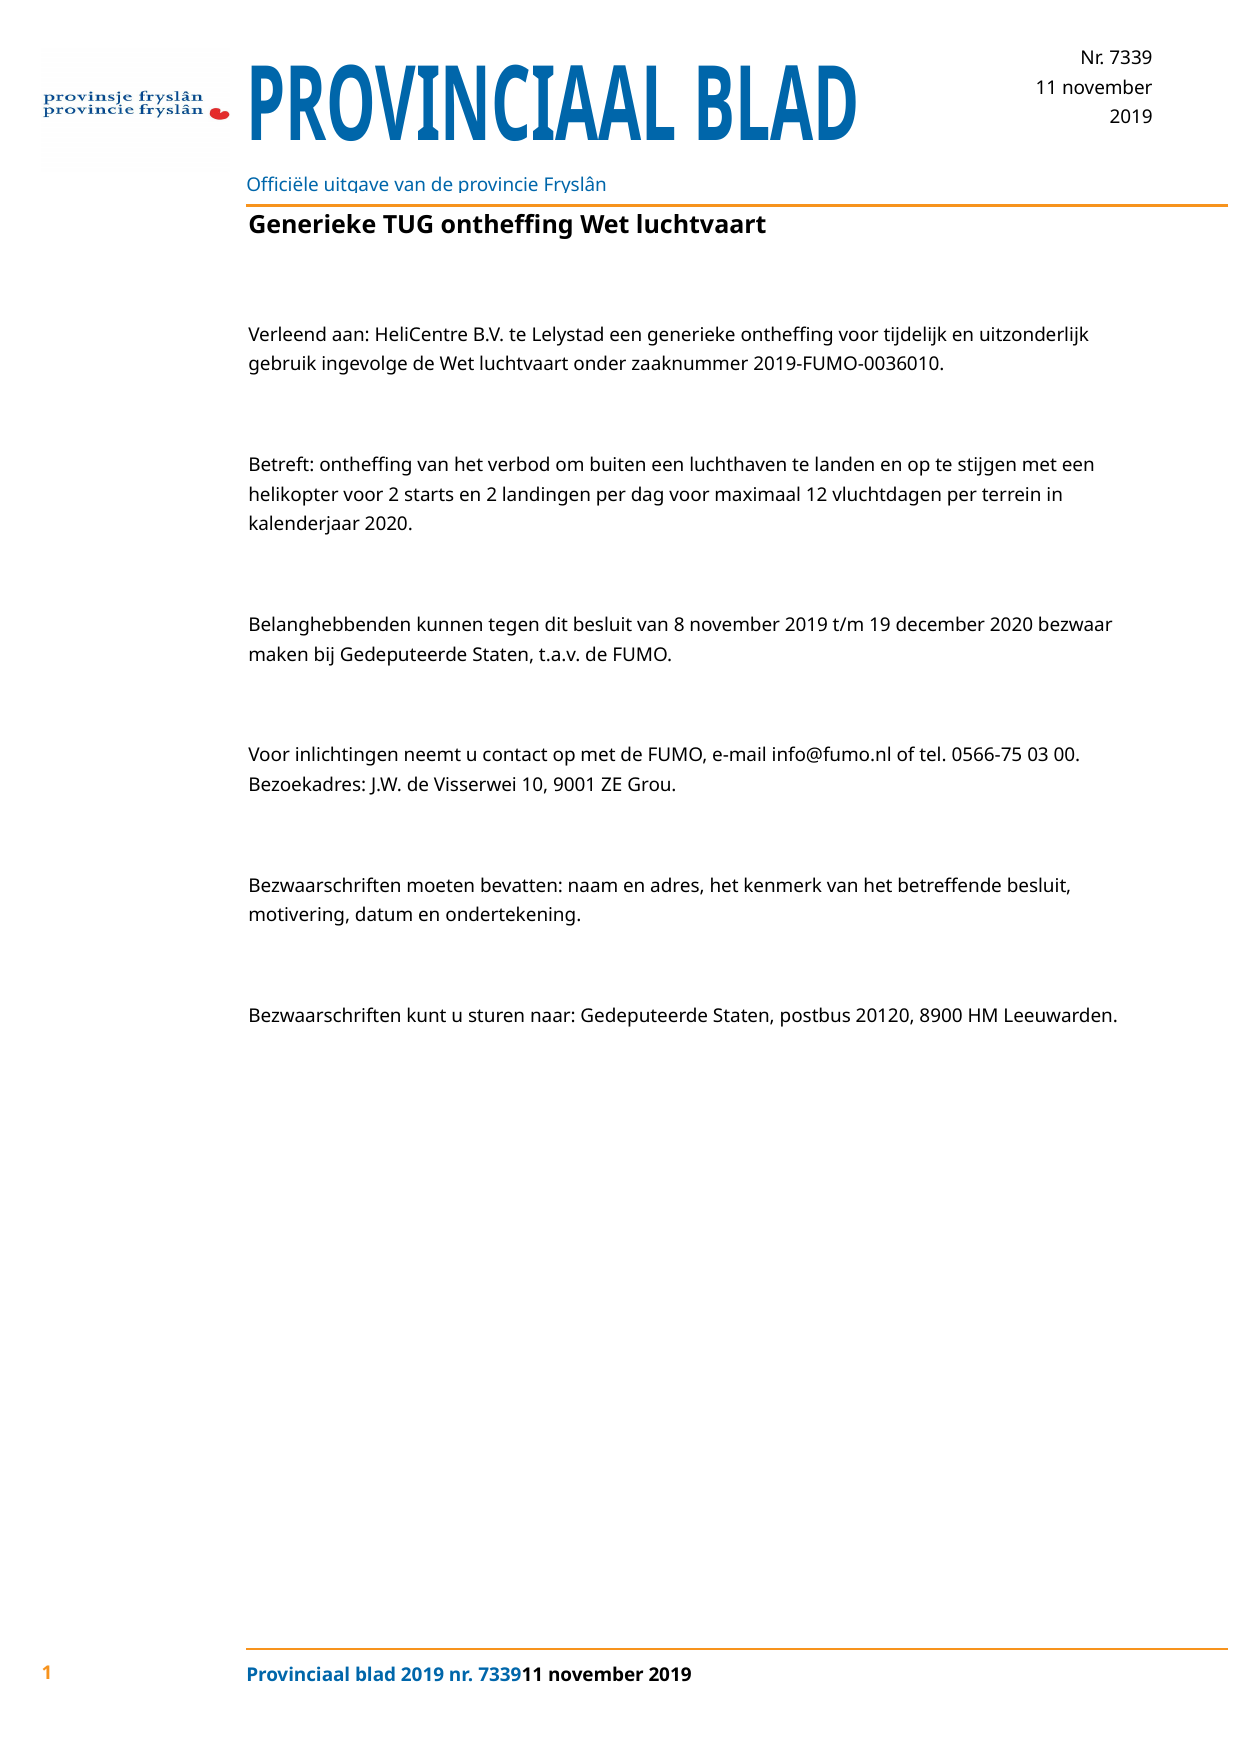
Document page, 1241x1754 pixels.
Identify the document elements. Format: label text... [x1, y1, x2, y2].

text Generieke TUG ontheffing Wet luchtvaart [248, 207, 1152, 241]
text Verleend aan: HeliCentre B.V. te Lelystad een generieke ontheffing voor tijdelijk en uitzonderlijk gebruik ingevolge de Wet luchtvaart onder zaaknummer 2019-FUMO-0036010. [248, 321, 1152, 376]
text Betreft: ontheffing van het verbod om buiten een luchthaven te landen en op te stijgen met een helikopter voor 2 starts en 2 landingen per dag voor maximaal 12 vluchtdagen per terrein in kalenderjaar 2020. [248, 451, 1152, 536]
text Voor inlichtingen neemt u contact op met de FUMO, e-mail info@fumo.nl of tel. 0566-75 03 00. Bezoekadres: J.W. de Visserwei 10, 9001 ZE Grou. [248, 742, 1152, 797]
text Belanghebbenden kunnen tegen dit besluit van 8 november 2019 t/m 19 december 2020 bezwaar maken bij Gedeputeerde Staten, t.a.v. de FUMO. [248, 611, 1152, 666]
text Bezwaarschriften kunt u sturen naar: Gedeputeerde Staten, postbus 20120, 8900 HM Leeuwarden. [248, 1002, 1152, 1028]
picture [41, 47, 231, 172]
text Bezwaarschriften moeten bevatten: naam en adres, het kenmerk van het betreffende besluit, motivering, datum en ondertekening. [248, 872, 1152, 927]
